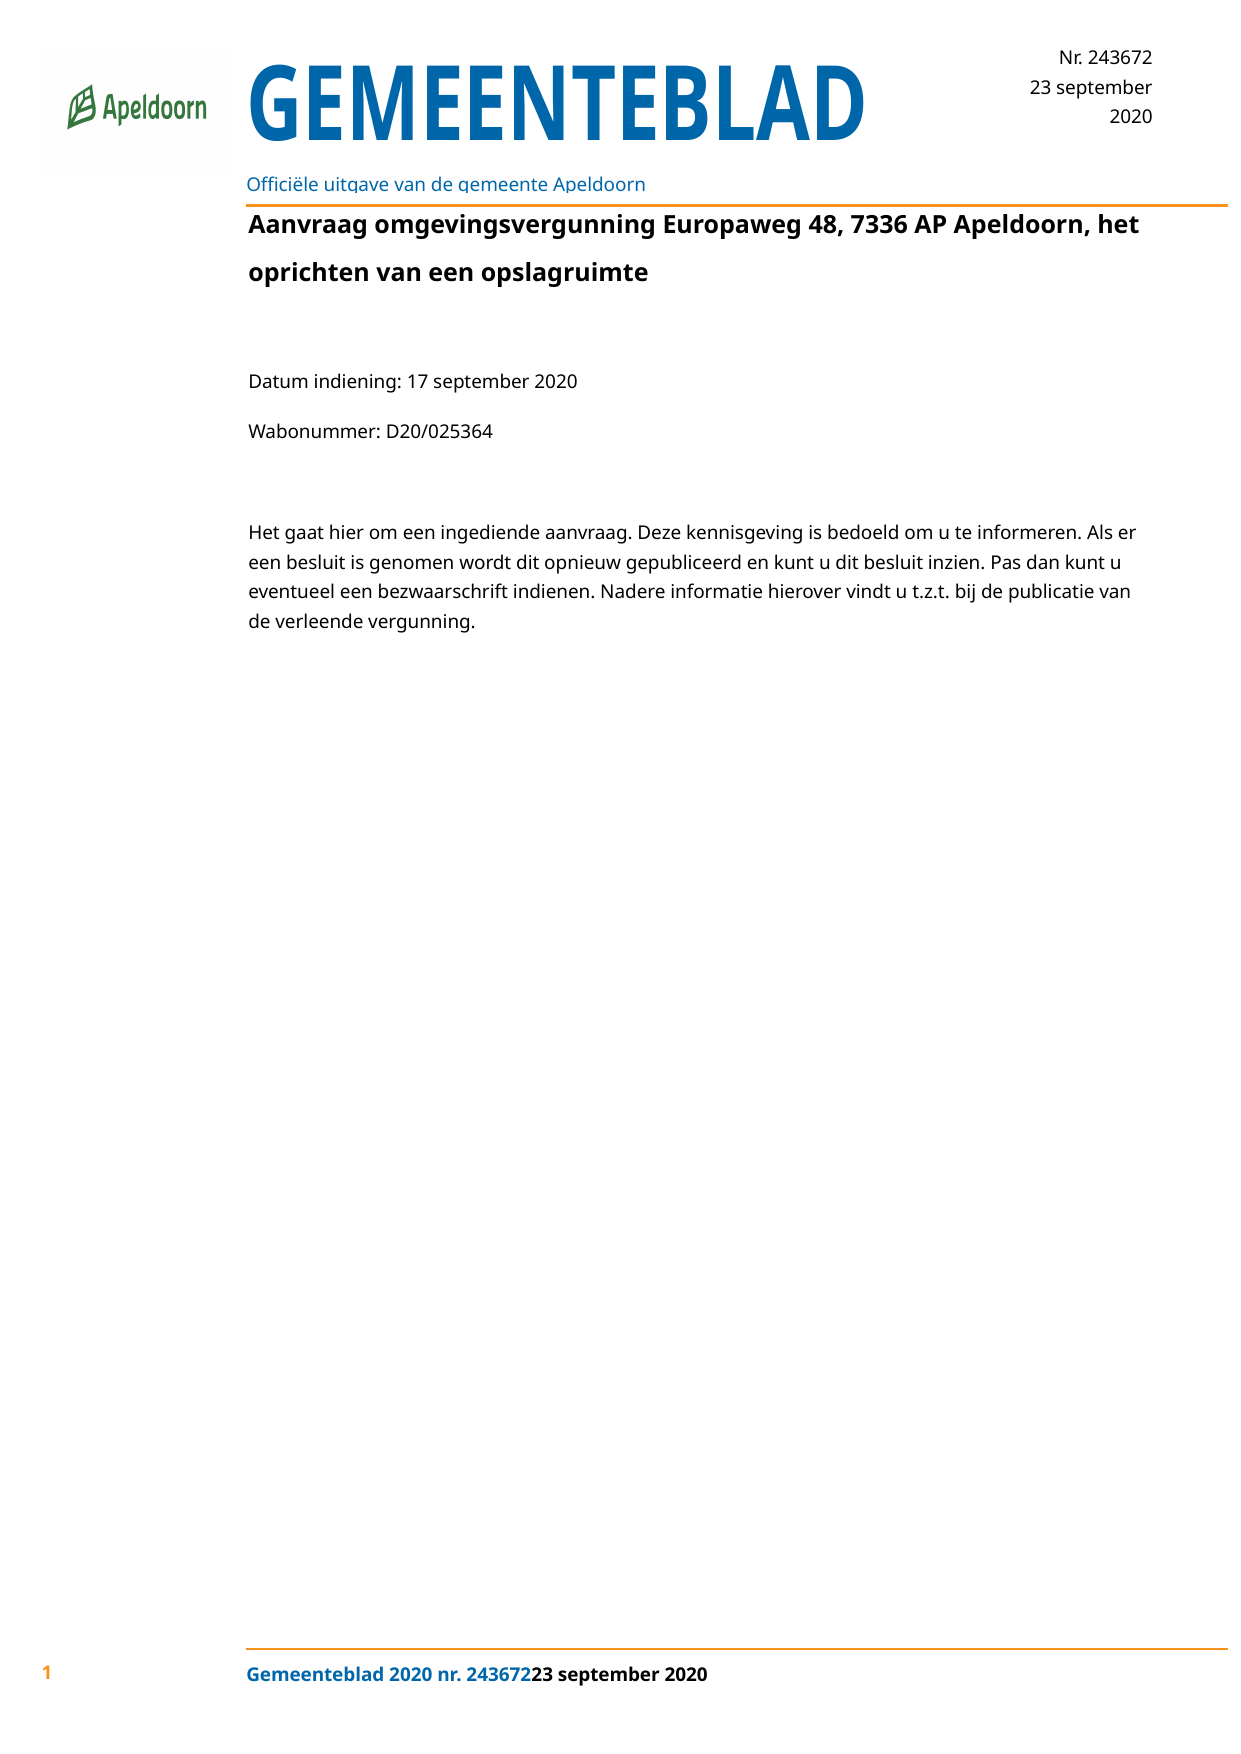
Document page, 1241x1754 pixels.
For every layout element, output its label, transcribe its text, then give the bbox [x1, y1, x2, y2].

text Datum indiening: 17 september 2020 [248, 368, 1152, 394]
text Het gaat hier om een ingediende aanvraag. Deze kennisgeving is bedoeld om u te informeren. Als er een besluit is genomen wordt dit opnieuw gepubliceerd en kunt u dit besluit inzien. Pas dan kunt u eventueel een bezwaarschrift indienen. Nadere informatie hierover vindt u t.z.t. bij de publicatie van de verleende vergunning. [248, 519, 1152, 634]
text Wabonummer: D20/025364 [248, 419, 1152, 444]
text Aanvraag omgevingsvergunning Europaweg 48, 7336 AP Apeldoorn, het oprichten van een opslagruimte [248, 207, 1152, 288]
picture [41, 47, 231, 172]
